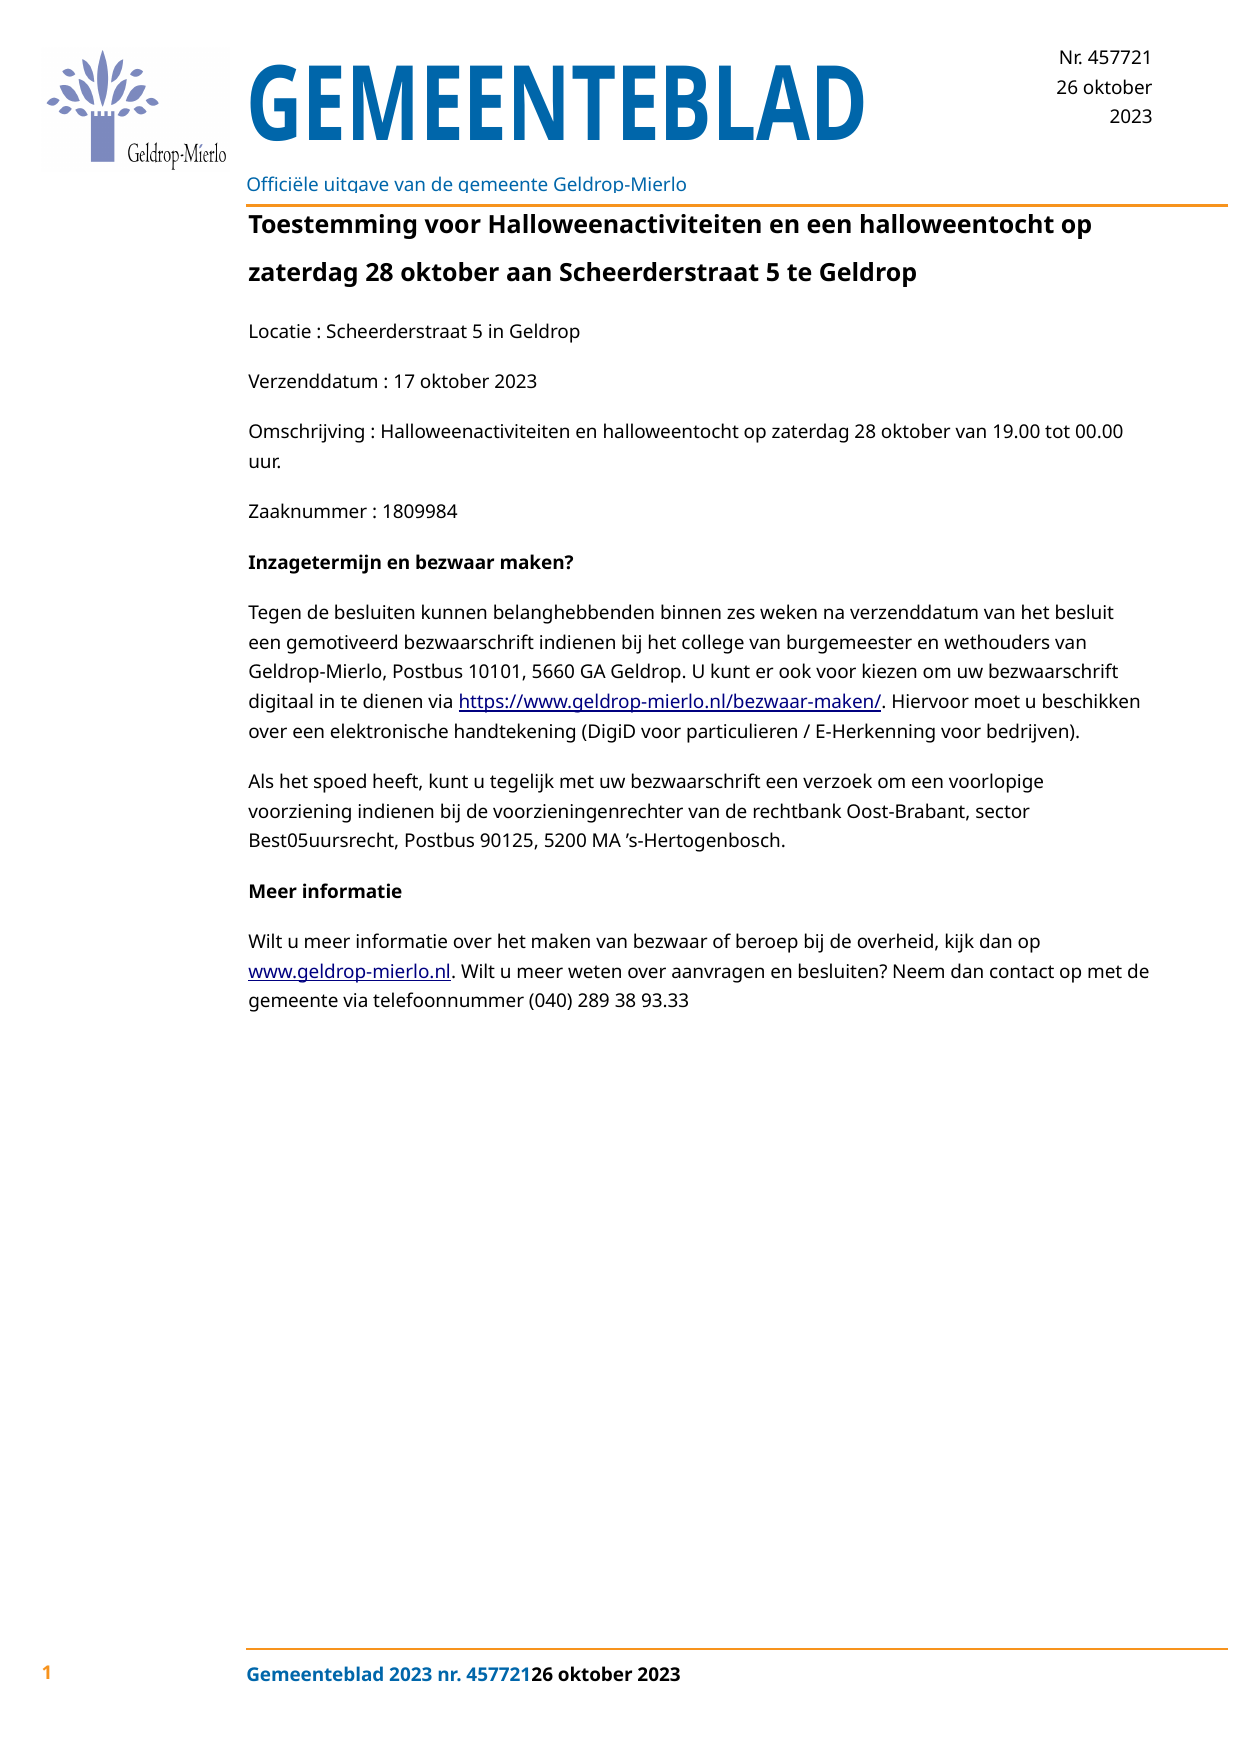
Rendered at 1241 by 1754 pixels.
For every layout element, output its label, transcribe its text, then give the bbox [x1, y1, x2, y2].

picture [41, 47, 231, 172]
text Als het spoed heeft, kunt u tegelijk met uw bezwaarschrift een verzoek om een voorlopige voorziening indienen bij de voorzieningenrechter van de rechtbank Oost-Brabant, sector Best05uursrecht, Postbus 90125, 5200 MA ’s-Hertogenbosch. [248, 768, 1152, 853]
text Zaaknummer : 1809984 [248, 499, 1152, 524]
text Omschrijving : Halloweenactiviteiten en halloweentocht op zaterdag 28 oktober van 19.00 tot 00.00 uur. [248, 419, 1152, 474]
text Inzagetermijn en bezwaar maken? [248, 549, 1152, 575]
text Verzenddatum : 17 oktober 2023 [248, 368, 1152, 394]
text Wilt u meer informatie over het maken van bezwaar of beroep bij de overheid, kijk dan op www.geldrop-mierlo.nl. Wilt u meer weten over aanvragen en besluiten? Neem dan contact op met de gemeente via telefoonnummer (040) 289 38 93.33 [248, 928, 1152, 1013]
text Locatie : Scheerderstraat 5 in Geldrop [248, 318, 1152, 344]
text Tegen de besluiten kunnen belanghebbenden binnen zes weken na verzenddatum van het besluit een gemotiveerd bezwaarschrift indienen bij het college van burgemeester en wethouders van Geldrop-Mierlo, Postbus 10101, 5660 GA Geldrop. U kunt er ook voor kiezen om uw bezwaarschrift digitaal in te dienen via https://www.geldrop-mierlo.nl/bezwaar-maken/. Hiervoor moet u beschikken over een elektronische handtekening (DigiD voor particulieren / E-Herkenning voor bedrijven). [248, 599, 1152, 744]
text Toestemming voor Halloweenactiviteiten en een halloweentocht op zaterdag 28 oktober aan Scheerderstraat 5 te Geldrop [248, 207, 1152, 288]
text Meer informatie [248, 878, 1152, 904]
